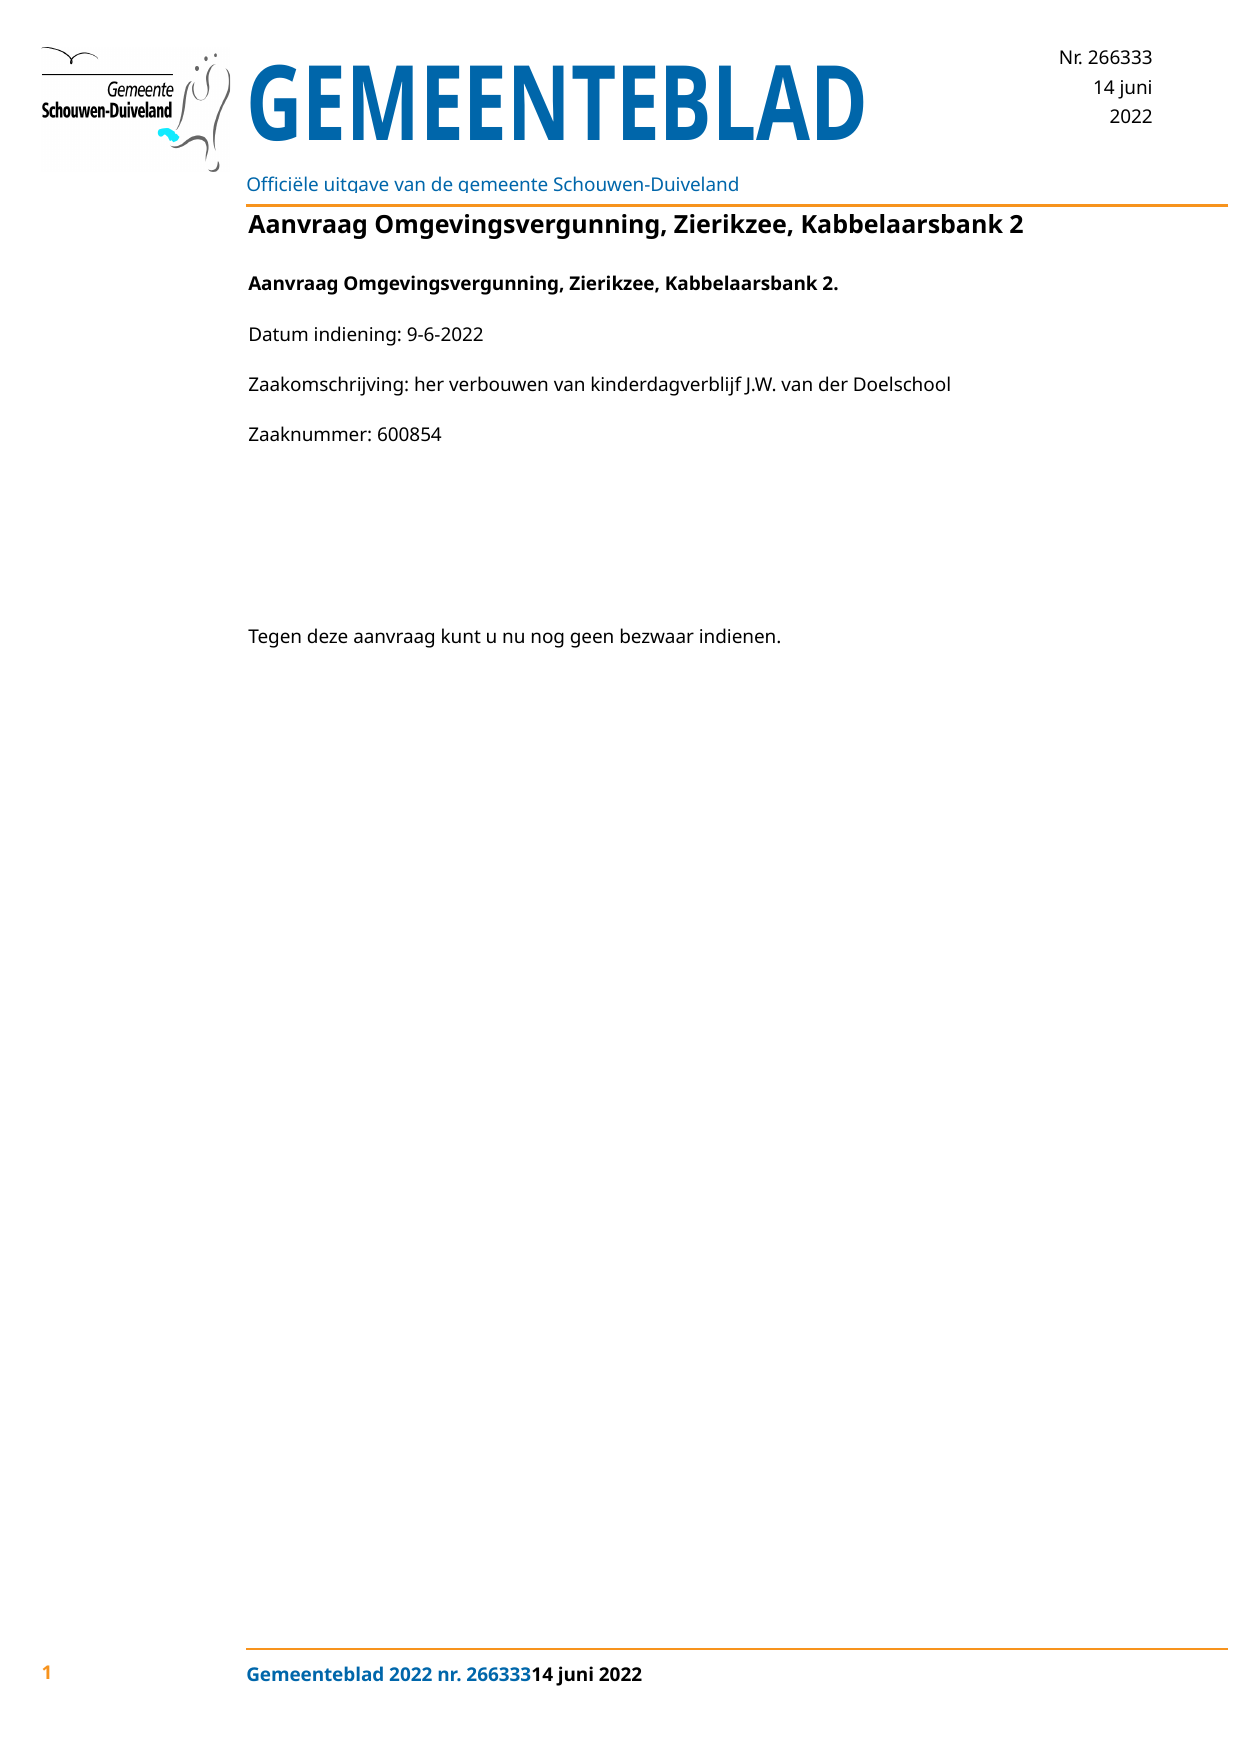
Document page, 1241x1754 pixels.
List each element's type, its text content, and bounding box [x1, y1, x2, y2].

text Aanvraag Omgevingsvergunning, Zierikzee, Kabbelaarsbank 2. [248, 270, 1152, 296]
text Zaakomschrijving: her verbouwen van kinderdagverblijf J.W. van der Doelschool [248, 371, 1152, 397]
text Datum indiening: 9-6-2022 [248, 321, 1152, 346]
text Aanvraag Omgevingsvergunning, Zierikzee, Kabbelaarsbank 2 [248, 207, 1152, 241]
picture [41, 47, 231, 172]
text Zaaknummer: 600854 [248, 422, 1152, 447]
text Tegen deze aanvraag kunt u nu nog geen bezwaar indienen. [248, 623, 1152, 649]
